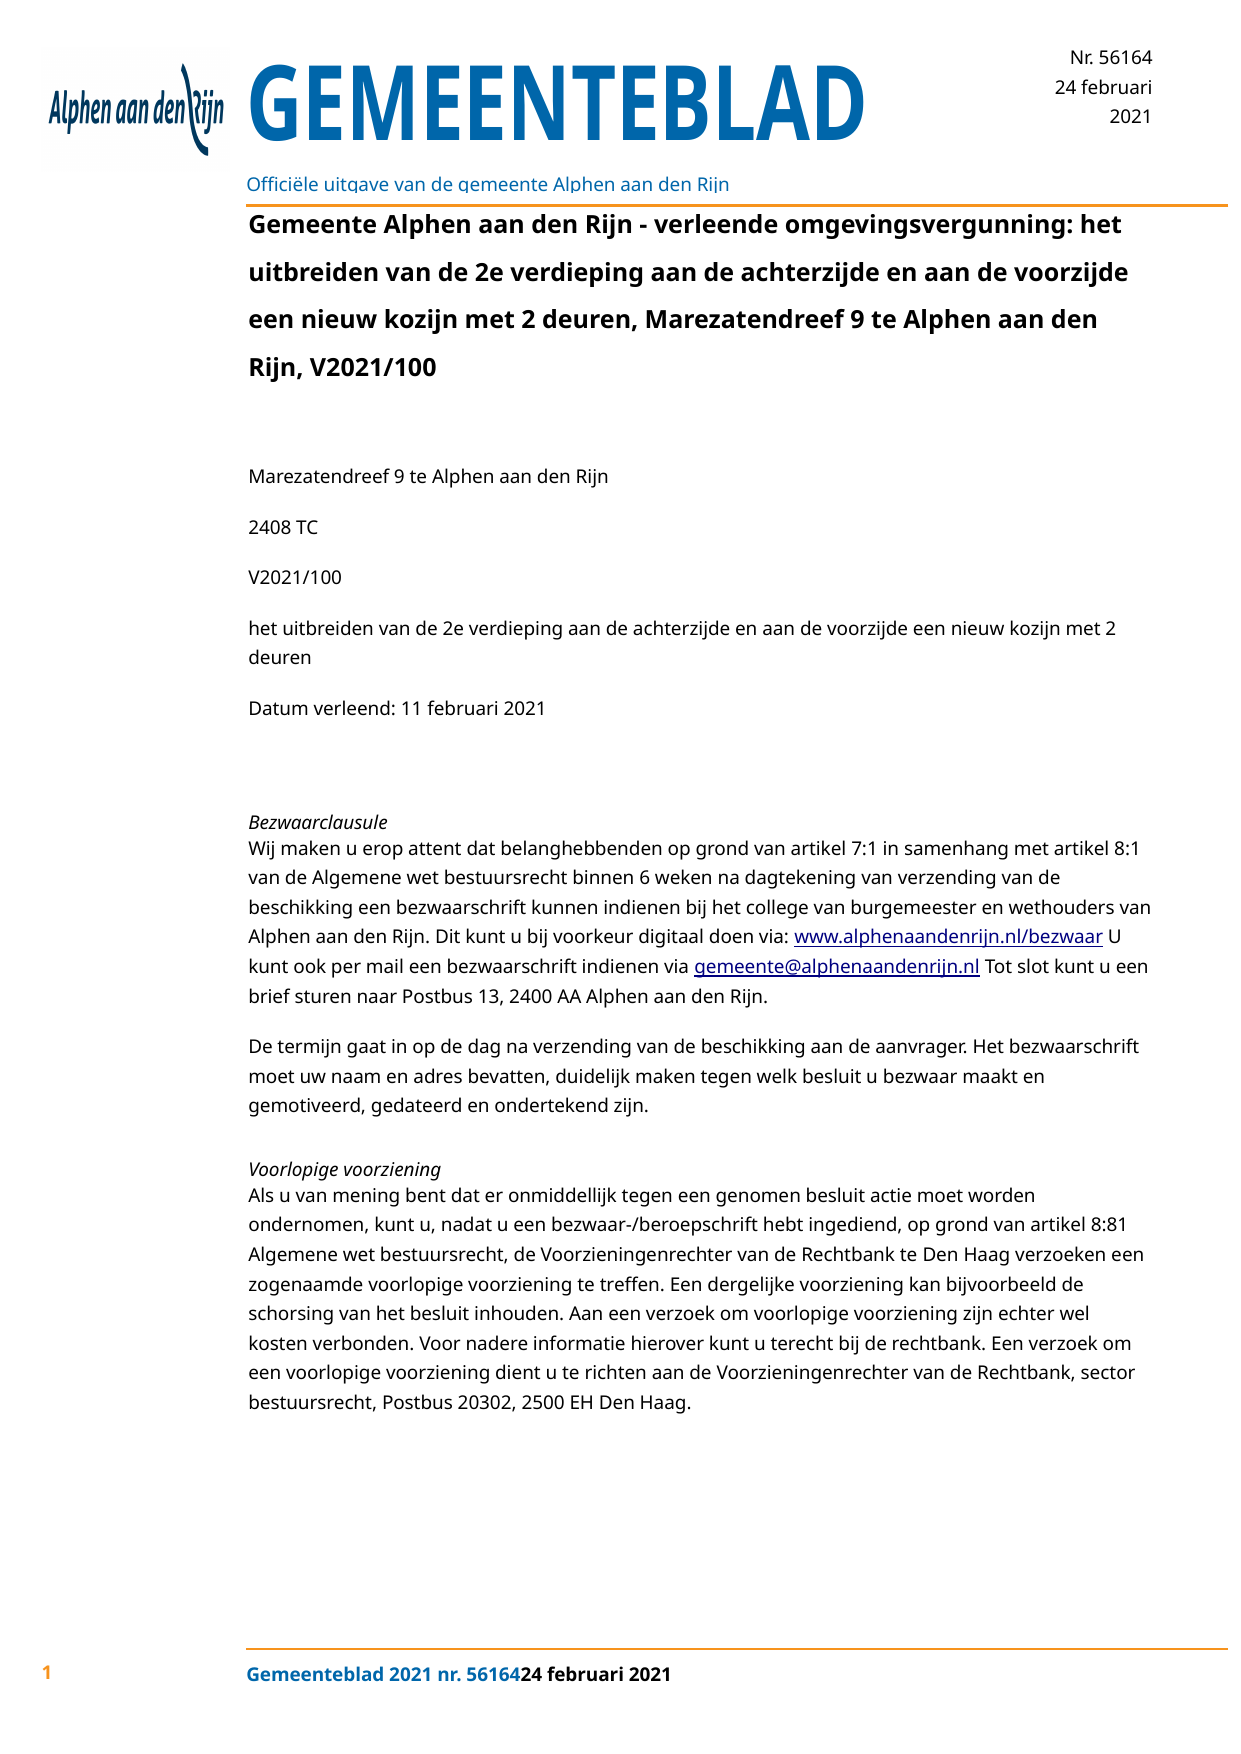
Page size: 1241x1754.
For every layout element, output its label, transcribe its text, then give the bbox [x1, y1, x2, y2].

picture [41, 47, 231, 172]
text Als u van mening bent dat er onmiddellijk tegen een genomen besluit actie moet worden ondernomen, kunt u, nadat u een bezwaar-/beroepschrift hebt ingediend, op grond van artikel 8:81 Algemene wet bestuursrecht, de Voorzieningenrechter van de Rechtbank te Den Haag verzoeken een zogenaamde voorlopige voorziening te treffen. Een dergelijke voorziening kan bijvoorbeeld de schorsing van het besluit inhouden. Aan een verzoek om voorlopige voorziening zijn echter wel kosten verbonden. Voor nadere informatie hierover kunt u terecht bij de rechtbank. Een verzoek om een voorlopige voorziening dient u te richten aan de Voorzieningenrechter van de Rechtbank, sector bestuursrecht, Postbus 20302, 2500 EH Den Haag. [248, 1182, 1152, 1415]
text V2021/100 [248, 564, 1152, 590]
text Voorlopige voorziening [248, 1156, 1152, 1182]
text Datum verleend: 11 februari 2021 [248, 695, 1152, 721]
text Wij maken u erop attent dat belanghebbenden op grond van artikel 7:1 in samenhang met artikel 8:1 van de Algemene wet bestuursrecht binnen 6 weken na dagtekening van verzending van de beschikking een bezwaarschrift kunnen indienen bij het college van burgemeester en wethouders van Alphen aan den Rijn. Dit kunt u bij voorkeur digitaal doen via: www.alphenaandenrijn.nl/bezwaar U kunt ook per mail een bezwaarschrift indienen via gemeente@alphenaandenrijn.nl Tot slot kunt u een brief sturen naar Postbus 13, 2400 AA Alphen aan den Rijn. [248, 835, 1152, 1008]
text Gemeente Alphen aan den Rijn - verleende omgevingsvergunning: het uitbreiden van de 2e verdieping aan de achterzijde en aan de voorzijde een nieuw kozijn met 2 deuren, Marezatendreef 9 te Alphen aan den Rijn, V2021/100 [248, 207, 1152, 384]
text 2408 TC [248, 514, 1152, 540]
text Bezwaarclausule [248, 809, 1152, 835]
text De termijn gaat in op de dag na verzending van de beschikking aan de aanvrager. Het bezwaarschrift moet uw naam en adres bevatten, duidelijk maken tegen welk besluit u bezwaar maakt en gemotiveerd, gedateerd en ondertekend zijn. [248, 1033, 1152, 1118]
text het uitbreiden van de 2e verdieping aan de achterzijde en aan de voorzijde een nieuw kozijn met 2 deuren [248, 615, 1152, 670]
text Marezatendreef 9 te Alphen aan den Rijn [248, 463, 1152, 489]
